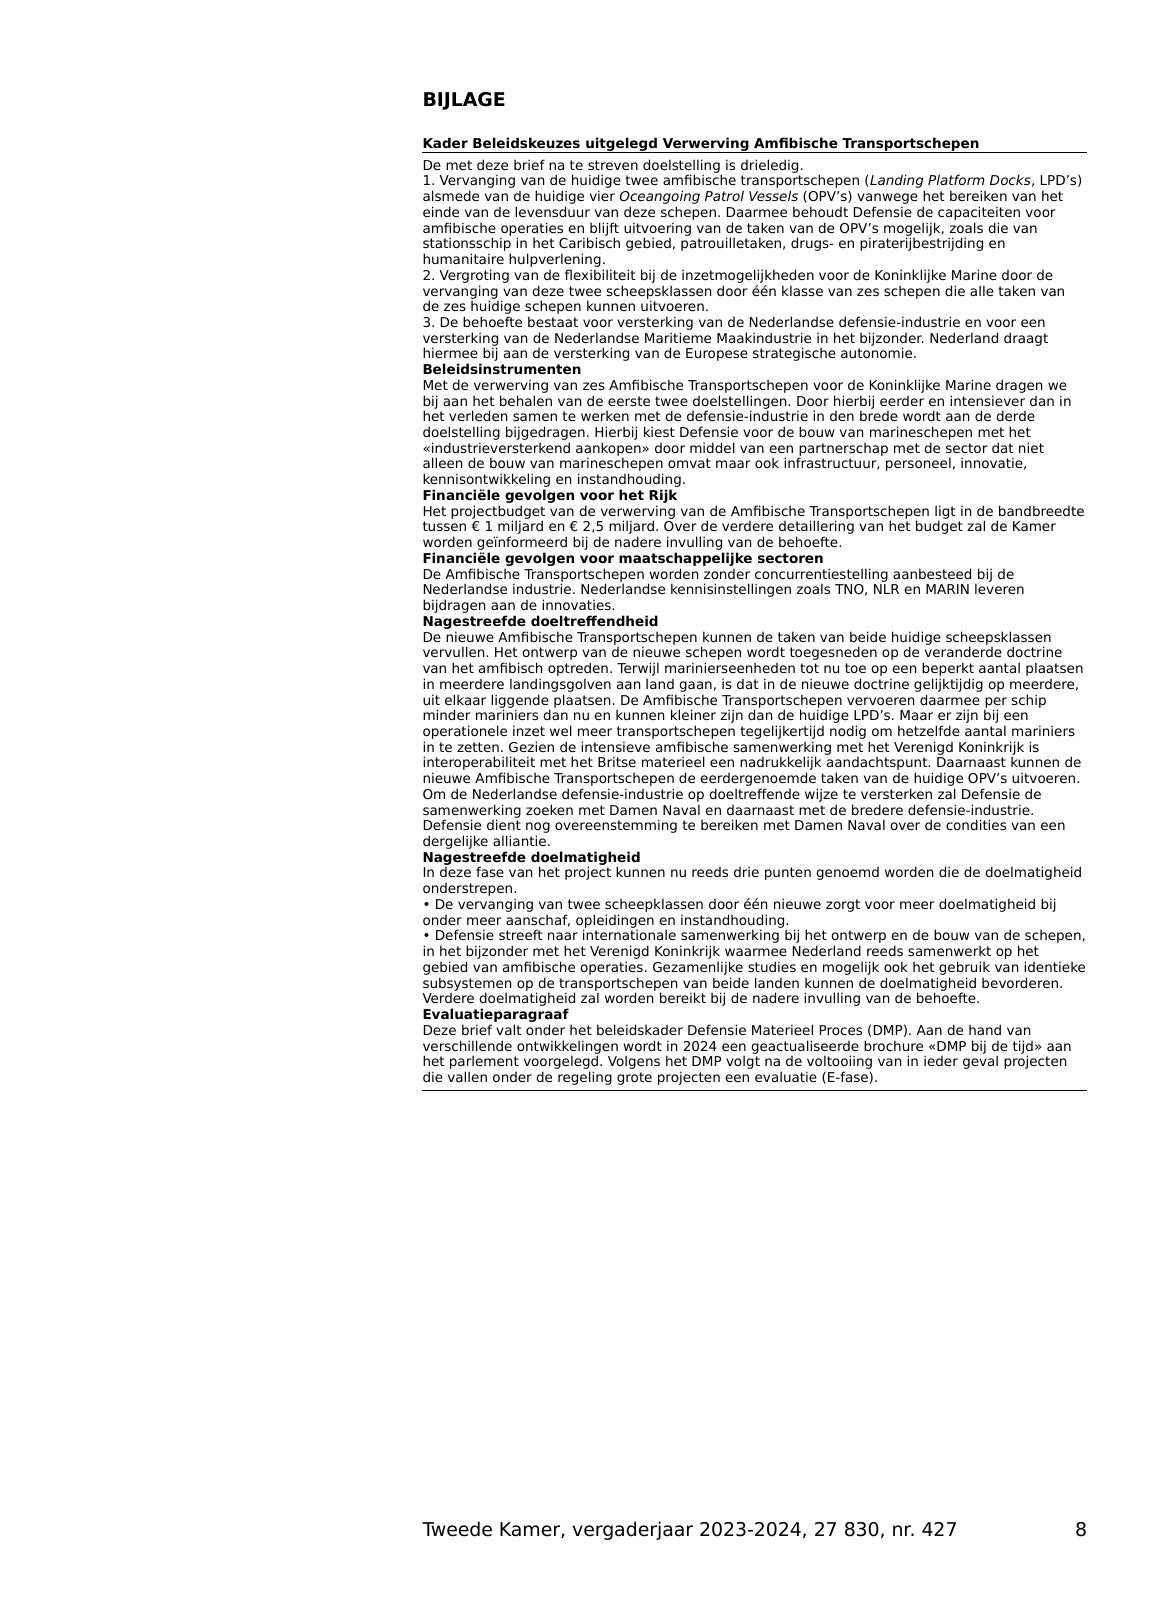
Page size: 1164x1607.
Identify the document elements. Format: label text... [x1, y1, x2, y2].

table_cell Nagestreefde doelmatigheid In deze fase van het project kunnen nu reeds drie punten genoemd worden die de doelmatigheid onderstrepen. • De vervanging van twee scheepklassen door één nieuwe zorgt voor meer doelmatigheid bij onder meer aanschaf, opleidingen en instandhouding. • Defensie streeft naar internationale samenwerking bij het ontwerp en de bouw van de schepen, in het bijzonder met het Verenigd Koninkrijk waarmee Nederland reeds samenwerkt op het gebied van amfibische operaties. Gezamenlijke studies en mogelijk ook het gebruik van identieke subsystemen op de transportschepen van beide landen kunnen de doelmatigheid bevorderen. Verdere doelmatigheid zal worden bereikt bij de nadere invulling van de behoefte. [422, 850, 1087, 1007]
table_cell Beleidsinstrumenten Met de verwerving van zes Amfibische Transportschepen voor de Koninklijke Marine dragen we bij aan het behalen van de eerste twee doelstellingen. Door hierbij eerder en intensiever dan in het verleden samen te werken met de defensie-industrie in den brede wordt aan de derde doelstelling bijgedragen. Hierbij kiest Defensie voor de bouw van marineschepen met het «industrieversterkend aankopen» door middel van een partnerschap met de sector dat niet alleen de bouw van marineschepen omvat maar ook infrastructuur, personeel, innovatie, kennisontwikkeling en instandhouding. [422, 362, 1087, 488]
table_cell Financiële gevolgen voor het Rijk Het projectbudget van de verwerving van de Amfibische Transportschepen ligt in de bandbreedte tussen € 1 miljard en € 2,5 miljard. Over de verdere detaillering van het budget zal de Kamer worden geïnformeerd bij de nadere invulling van de behoefte. [422, 488, 1087, 551]
table_cell Nagestreefde doeltreffendheid De nieuwe Amfibische Transportschepen kunnen de taken van beide huidige scheepsklassen vervullen. Het ontwerp van de nieuwe schepen wordt toegesneden op de veranderde doctrine van het amfibisch optreden. Terwijl marinierseenheden tot nu toe op een beperkt aantal plaatsen in meerdere landingsgolven aan land gaan, is dat in de nieuwe doctrine gelijktijdig op meerdere, uit elkaar liggende plaatsen. De Amfibische Transportschepen vervoeren daarmee per schip minder mariniers dan nu en kunnen kleiner zijn dan de huidige LPD’s. Maar er zijn bij een operationele inzet wel meer transportschepen tegelijkertijd nodig om hetzelfde aantal mariniers in te zetten. Gezien de intensieve amfibische samenwerking met het Verenigd Koninkrijk is interoperabiliteit met het Britse materieel een nadrukkelijk aandachtspunt. Daarnaast kunnen de nieuwe Amfibische Transportschepen de eerdergenoemde taken van de huidige OPV’s uitvoeren. Om de Nederlandse defensie-industrie op doeltreffende wijze te versterken zal Defensie de samenwerking zoeken met Damen Naval en daarnaast met de bredere defensie-industrie. Defensie dient nog overeenstemming te bereiken met Damen Naval over de condities van een dergelijke alliantie. [422, 614, 1087, 849]
table_cell Financiële gevolgen voor maatschappelijke sectoren De Amfibische Transportschepen worden zonder concurrentiestelling aanbesteed bij de Nederlandse industrie. Nederlandse kennisinstellingen zoals TNO, NLR en MARIN leveren bijdragen aan de innovaties. [422, 551, 1087, 614]
table_cell De met deze brief na te streven doelstelling is drieledig. 1. Vervanging van de huidige twee amfibische transportschepen (Landing Platform Docks, LPD’s) alsmede van de huidige vier Oceangoing Patrol Vessels (OPV’s) vanwege het bereiken van het einde van de levensduur van deze schepen. Daarmee behoudt Defensie de capaciteiten voor amfibische operaties en blijft uitvoering van de taken van de OPV’s mogelijk, zoals die van stationsschip in het Caribisch gebied, patrouilletaken, drugs- en piraterijbestrijding en humanitaire hulpverlening. 2. Vergroting van de flexibiliteit bij de inzetmogelijkheden voor de Koninklijke Marine door de vervanging van deze twee scheepsklassen door één klasse van zes schepen die alle taken van de zes huidige schepen kunnen uitvoeren. 3. De behoefte bestaat voor versterking van de Nederlandse defensie-industrie en voor een versterking van de Nederlandse Maritieme Maakindustrie in het bijzonder. Nederland draagt hiermee bij aan de versterking van de Europese strategische autonomie. [422, 153, 1087, 362]
table_cell Evaluatieparagraaf Deze brief valt onder het beleidskader Defensie Materieel Proces (DMP). Aan de hand van verschillende ontwikkelingen wordt in 2024 een geactualiseerde brochure «DMP bij de tijd» aan het parlement voorgelegd. Volgens het DMP volgt na de voltooiing van in ieder geval projecten die vallen onder de regeling grote projecten een evaluatie (E-fase). [422, 1007, 1087, 1090]
subtitle BIJLAGE [77, 89, 1087, 111]
table_header Kader Beleidskeuzes uitgelegd Verwerving Amfibische Transportschepen [422, 136, 1087, 152]
